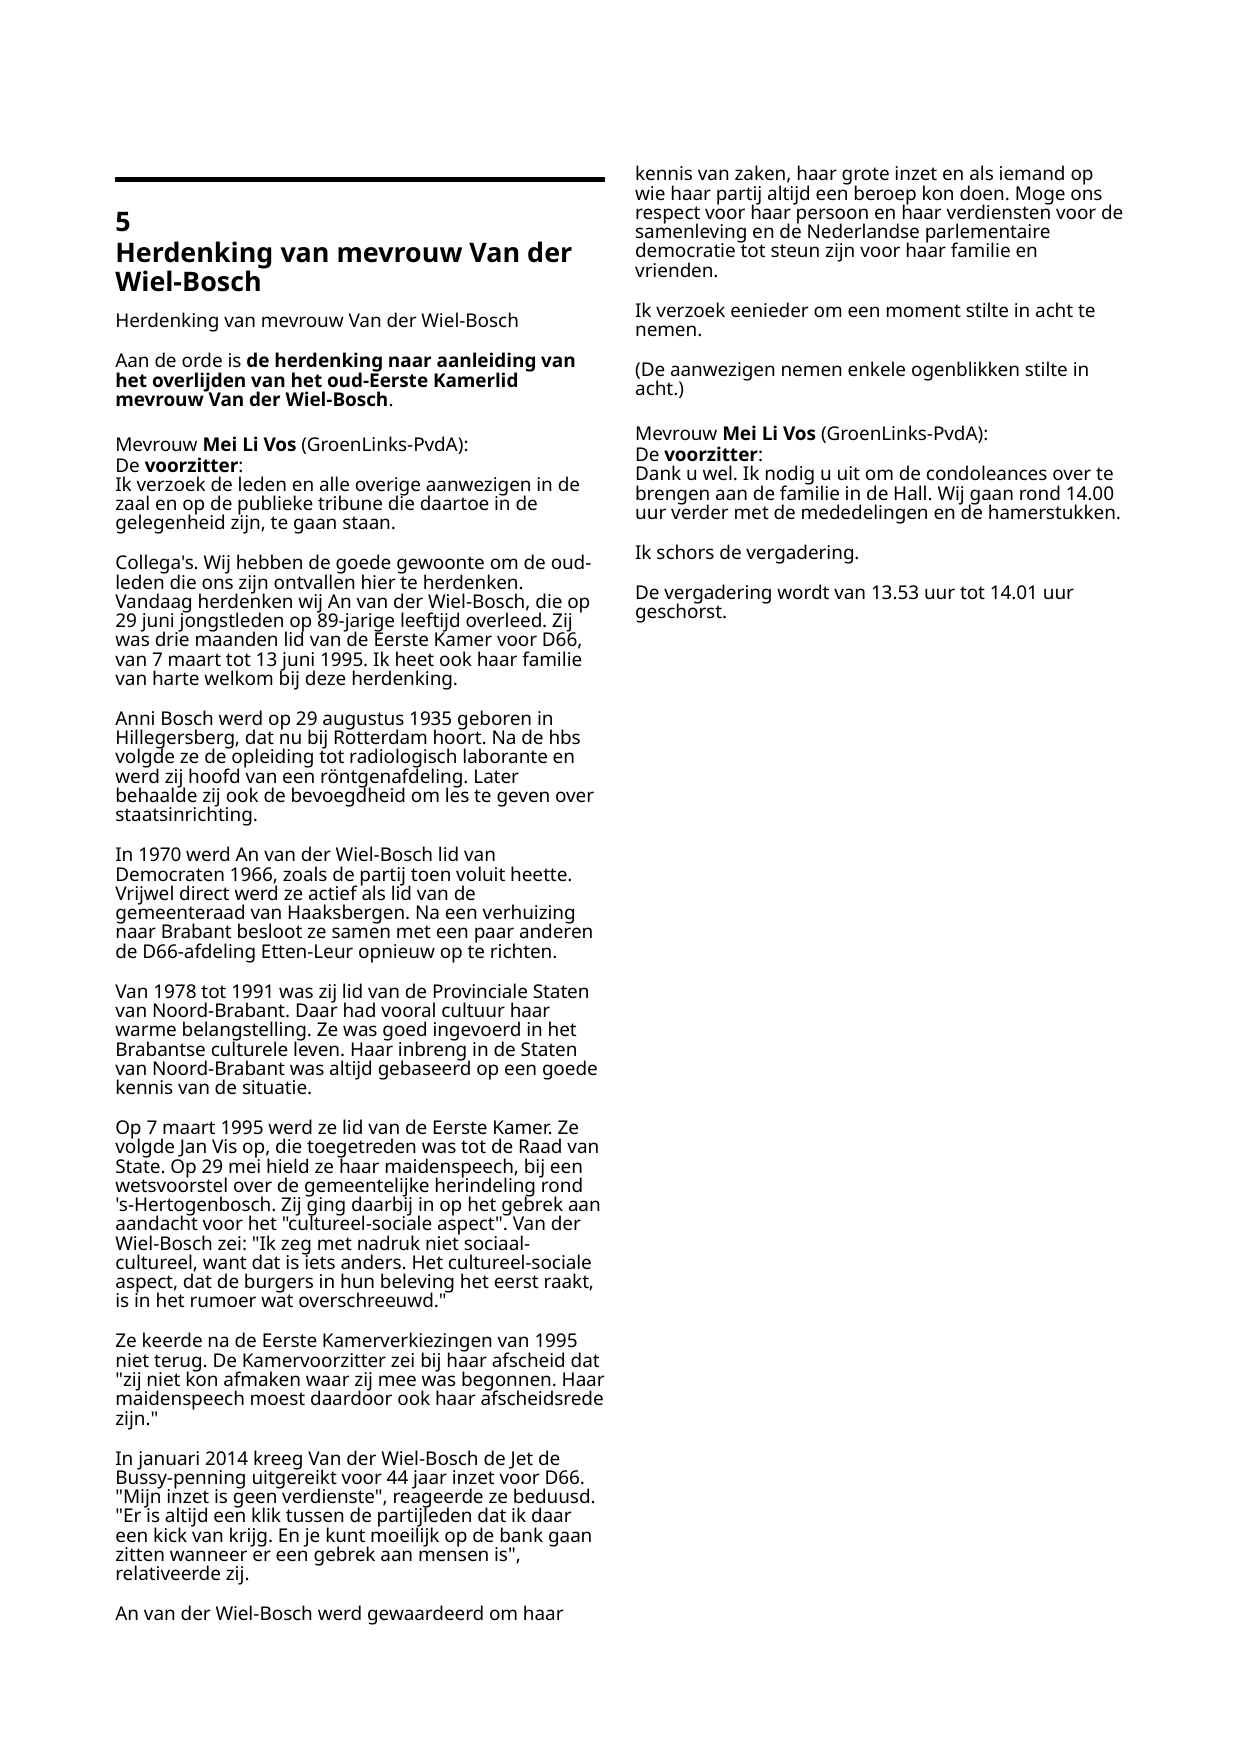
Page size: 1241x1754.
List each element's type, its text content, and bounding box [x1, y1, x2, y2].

text Op 7 maart 1995 werd ze lid van de Eerste Kamer. Ze volgde Jan Vis op, die toegetreden was tot de Raad van State. Op 29 mei hield ze haar maidenspeech, bij een wetsvoorstel over de gemeentelijke herindeling rond 's-Hertogenbosch. Zij ging daarbij in op het gebrek aan aandacht voor het "cultureel-sociale aspect". Van der Wiel-Bosch zei: "Ik zeg met nadruk niet sociaal-cultureel, want dat is iets anders. Het cultureel-sociale aspect, dat de burgers in hun beleving het eerst raakt, is in het rumoer wat overschreeuwd." [115, 1119, 605, 1312]
text Aan de orde is de herdenking naar aanleiding van het overlijden van het oud-Eerste Kamerlid mevrouw Van der Wiel-Bosch. [115, 352, 605, 410]
text (De aanwezigen nemen enkele ogenblikken stilte in acht.) [635, 361, 1125, 399]
text Van 1978 tot 1991 was zij lid van de Provinciale Staten van Noord-Brabant. Daar had vooral cultuur haar warme belangstelling. Ze was goed ingevoerd in het Brabantse culturele leven. Haar inbreng in de Staten van Noord-Brabant was altijd gebaseerd op een goede kennis van de situatie. [115, 983, 605, 1098]
text Ze keerde na de Eerste Kamerverkiezingen van 1995 niet terug. De Kamervoorzitter zei bij haar afscheid dat "zij niet kon afmaken waar zij mee was begonnen. Haar maidenspeech moest daardoor ook haar afscheidsrede zijn." [115, 1332, 605, 1429]
text Anni Bosch werd op 29 augustus 1935 geboren in Hillegersberg, dat nu bij Rotterdam hoort. Na de hbs volgde ze de opleiding tot radiologisch laborante en werd zij hoofd van een röntgenafdeling. Later behaalde zij ook de bevoegdheid om les te geven over staatsinrichting. [115, 710, 605, 826]
text In 1970 werd An van der Wiel-Bosch lid van Democraten 1966, zoals de partij toen voluit heette. Vrijwel direct werd ze actief als lid van de gemeenteraad van Haaksbergen. Na een verhuizing naar Brabant besloot ze samen met een paar anderen de D66-afdeling Etten-Leur opnieuw op te richten. [115, 846, 605, 962]
text Ik verzoek eenieder om een moment stilte in acht te nemen. [635, 302, 1125, 340]
text An van der Wiel-Bosch werd gewaardeerd om haar [115, 1605, 605, 1624]
text Ik schors de vergadering. [635, 544, 1125, 563]
text kennis van zaken, haar grote inzet en als iemand op wie haar partij altijd een beroep kon doen. Moge ons respect voor haar persoon en haar verdiensten voor de samenleving en de Nederlandse parlementaire democratie tot steun zijn voor haar familie en vrienden. [635, 165, 1125, 281]
text Mevrouw Mei Li Vos (GroenLinks-PvdA): [115, 431, 605, 457]
text De voorzitter: [635, 446, 1125, 465]
text Mevrouw Mei Li Vos (GroenLinks-PvdA): [635, 420, 1125, 446]
text In januari 2014 kreeg Van der Wiel-Bosch de Jet de Bussy-penning uitgereikt voor 44 jaar inzet voor D66. "Mijn inzet is geen verdienste", reageerde ze beduusd. "Er is altijd een klik tussen de partijleden dat ik daar een kick van krijg. En je kunt moeilijk op de bank gaan zitten wanneer er een gebrek aan mensen is", relativeerde zij. [115, 1449, 605, 1584]
text Ik verzoek de leden en alle overige aanwezigen in de zaal en op de publieke tribune die daartoe in de gelegenheid zijn, te gaan staan. [115, 476, 605, 534]
text Herdenking van mevrouw Van der Wiel-Bosch [115, 239, 605, 312]
text Dank u wel. Ik nodig u uit om de condoleances over te brengen aan de familie in de Hall. Wij gaan rond 14.00 uur verder met de mededelingen en de hamerstukken. [635, 465, 1125, 523]
text Herdenking van mevrouw Van der Wiel-Bosch [115, 312, 605, 332]
text Collega's. Wij hebben de goede gewoonte om de oud-leden die ons zijn ontvallen hier te herdenken. Vandaag herdenken wij An van der Wiel-Bosch, die op 29 juni jongstleden op 89-jarige leeftijd overleed. Zij was drie maanden lid van de Eerste Kamer voor D66, van 7 maart tot 13 juni 1995. Ik heet ook haar familie van harte welkom bij deze herdenking. [115, 554, 605, 689]
text 5 [115, 203, 605, 239]
text De vergadering wordt van 13.53 uur tot 14.01 uur geschorst. [635, 584, 1125, 622]
text De voorzitter: [115, 457, 605, 476]
